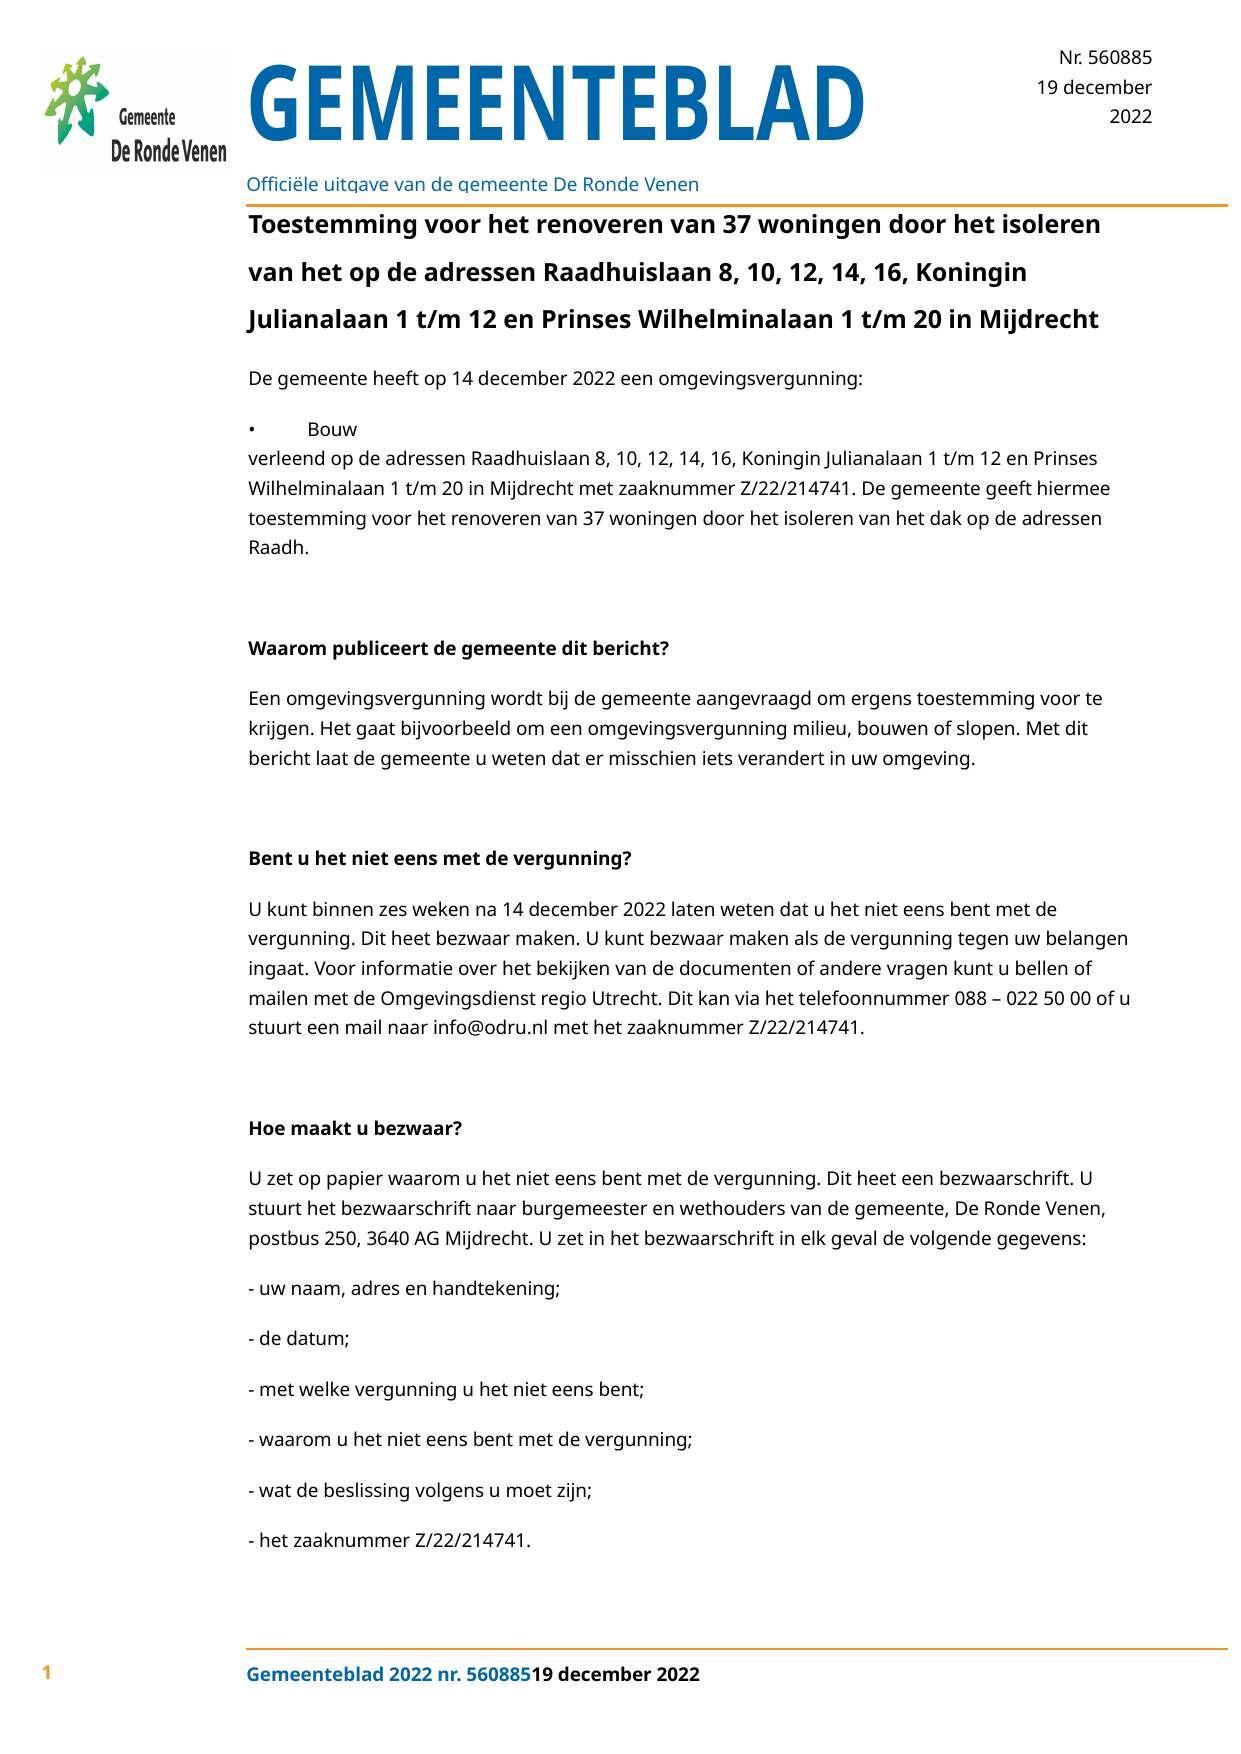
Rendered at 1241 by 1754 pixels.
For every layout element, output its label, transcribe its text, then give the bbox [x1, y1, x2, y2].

text - de datum; [248, 1326, 1152, 1351]
text Bent u het niet eens met de vergunning? [248, 846, 1152, 871]
text verleend op de adressen Raadhuislaan 8, 10, 12, 14, 16, Koningin Julianalaan 1 t/m 12 en Prinses Wilhelminalaan 1 t/m 20 in Mijdrecht met zaaknummer Z/22/214741. De gemeente geeft hiermee toestemming voor het renoveren van 37 woningen door het isoleren van het dak op de adressen Raadh. [248, 446, 1152, 560]
text - het zaaknummer Z/22/214741. [248, 1527, 1152, 1553]
text - uw naam, adres en handtekening; [248, 1275, 1152, 1301]
text Toestemming voor het renoveren van 37 woningen door het isoleren van het op de adressen Raadhuislaan 8, 10, 12, 14, 16, Koningin Julianalaan 1 t/m 12 en Prinses Wilhelminalaan 1 t/m 20 in Mijdrecht [248, 207, 1152, 336]
text - waarom u het niet eens bent met de vergunning; [248, 1426, 1152, 1452]
text U zet op papier waarom u het niet eens bent met de vergunning. Dit heet een bezwaarschrift. U stuurt het bezwaarschrift naar burgemeester en wethouders van de gemeente, De Ronde Venen, postbus 250, 3640 AG Mijdrecht. U zet in het bezwaarschrift in elk geval de volgende gegevens: [248, 1166, 1152, 1250]
text - met welke vergunning u het niet eens bent; [248, 1376, 1152, 1402]
text Hoe maakt u bezwaar? [248, 1115, 1152, 1141]
text De gemeente heeft op 14 december 2022 een omgevingsvergunning: [248, 366, 1152, 391]
text Een omgevingsvergunning wordt bij de gemeente aangevraagd om ergens toestemming voor te krijgen. Het gaat bijvoorbeeld om een omgevingsvergunning milieu, bouwen of slopen. Met dit bericht laat de gemeente u weten dat er misschien iets verandert in uw omgeving. [248, 686, 1152, 770]
list Bouw [248, 416, 1152, 442]
picture [41, 47, 231, 172]
text - wat de beslissing volgens u moet zijn; [248, 1477, 1152, 1502]
text Waarom publiceert de gemeente dit bericht? [248, 635, 1152, 661]
text U kunt binnen zes weken na 14 december 2022 laten weten dat u het niet eens bent met de vergunning. Dit heet bezwaar maken. U kunt bezwaar maken als de vergunning tegen uw belangen ingaat. Voor informatie over het bekijken van de documenten of andere vragen kunt u bellen of mailen met de Omgevingsdienst regio Utrecht. Dit kan via het telefoonnummer 088 – 022 50 00 of u stuurt een mail naar info@odru.nl met het zaaknummer Z/22/214741. [248, 896, 1152, 1040]
